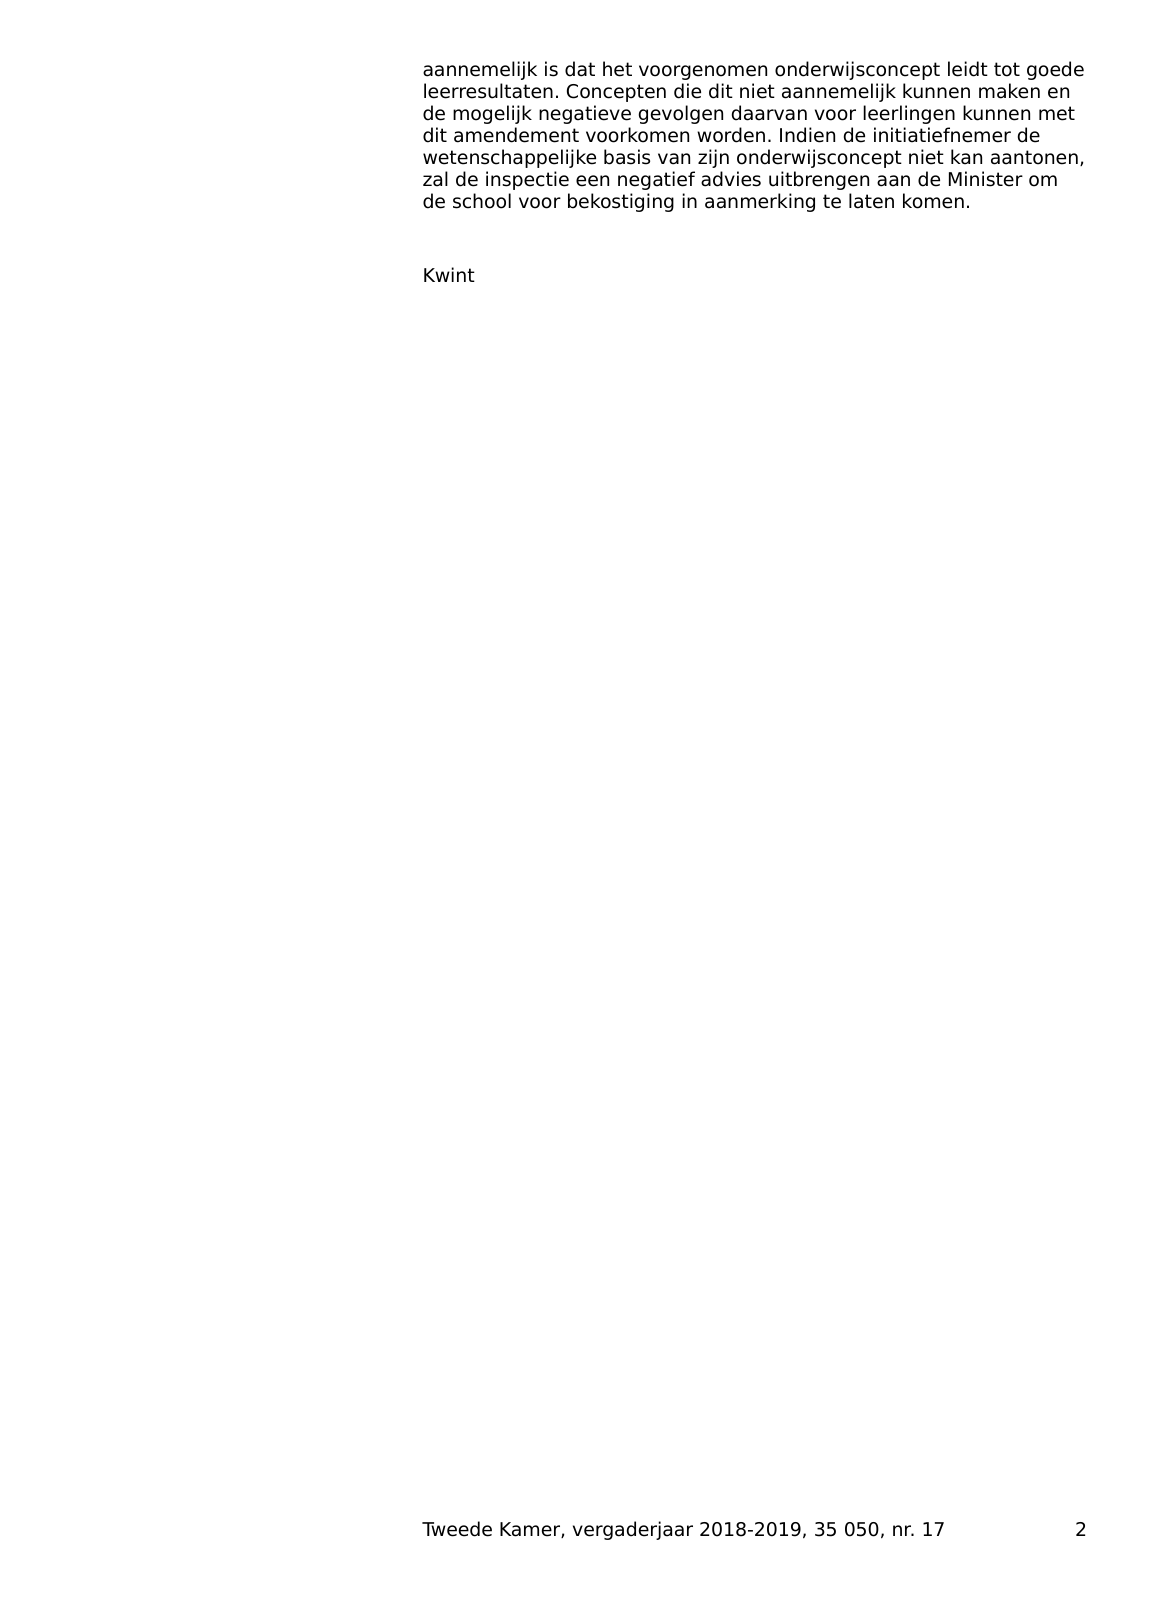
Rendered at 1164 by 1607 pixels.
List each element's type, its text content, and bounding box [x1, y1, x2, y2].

text Kwint [422, 243, 1087, 287]
text aannemelijk is dat het voorgenomen onderwijsconcept leidt tot goede leerresultaten. Concepten die dit niet aannemelijk kunnen maken en de mogelijk negatieve gevolgen daarvan voor leerlingen kunnen met dit amendement voorkomen worden. Indien de initiatiefnemer de wetenschappelijke basis van zijn onderwijsconcept niet kan aantonen, zal de inspectie een negatief advies uitbrengen aan de Minister om de school voor bekostiging in aanmerking te laten komen. [422, 59, 1087, 213]
